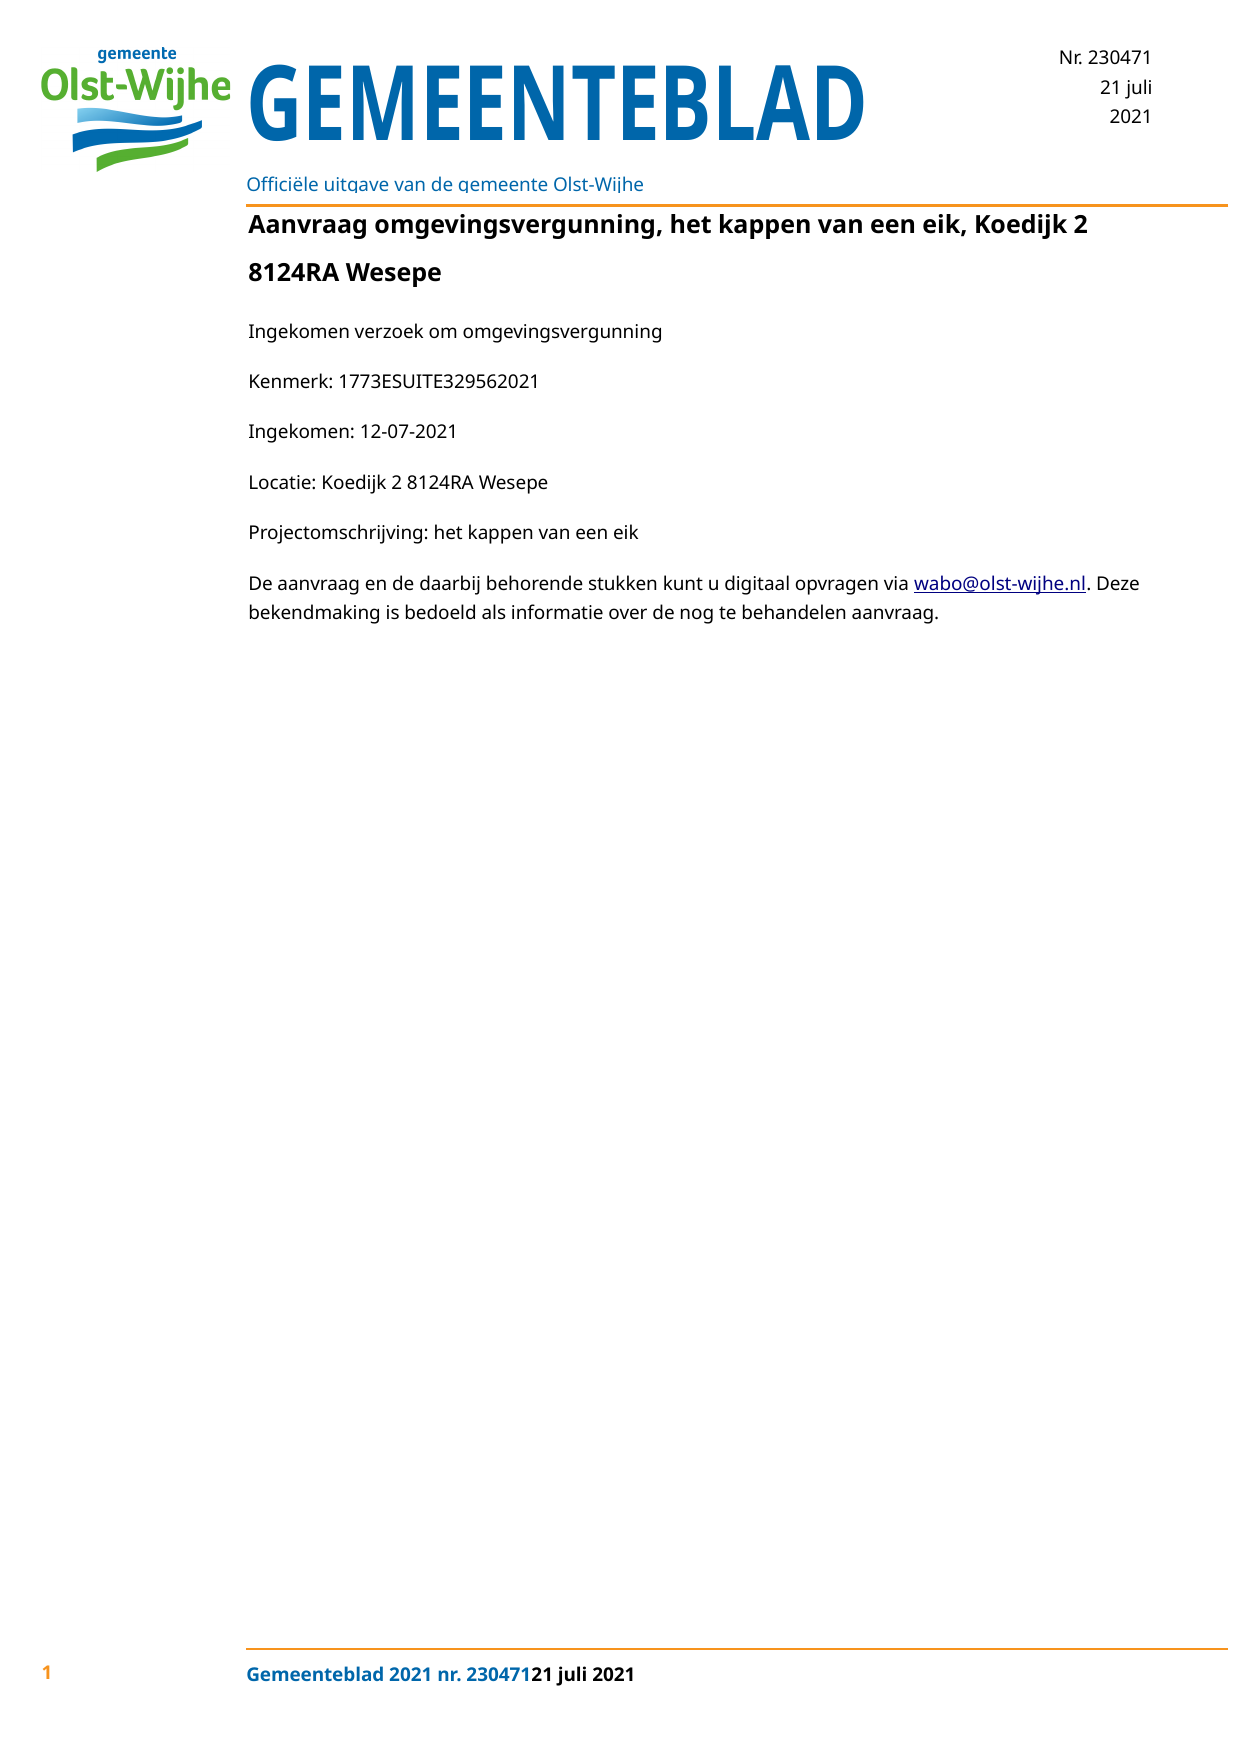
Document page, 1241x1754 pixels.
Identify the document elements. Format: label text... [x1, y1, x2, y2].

text Ingekomen: 12-07-2021 [248, 419, 1152, 444]
text Locatie: Koedijk 2 8124RA Wesepe [248, 469, 1152, 495]
text De aanvraag en de daarbij behorende stukken kunt u digitaal opvragen via wabo@olst-wijhe.nl. Deze bekendmaking is bedoeld als informatie over de nog te behandelen aanvraag. [248, 570, 1152, 625]
text Kenmerk: 1773ESUITE329562021 [248, 368, 1152, 394]
picture [41, 47, 231, 172]
text Ingekomen verzoek om omgevingsvergunning [248, 318, 1152, 344]
text Projectomschrijving: het kappen van een eik [248, 519, 1152, 545]
text Aanvraag omgevingsvergunning, het kappen van een eik, Koedijk 2 8124RA Wesepe [248, 207, 1152, 288]
